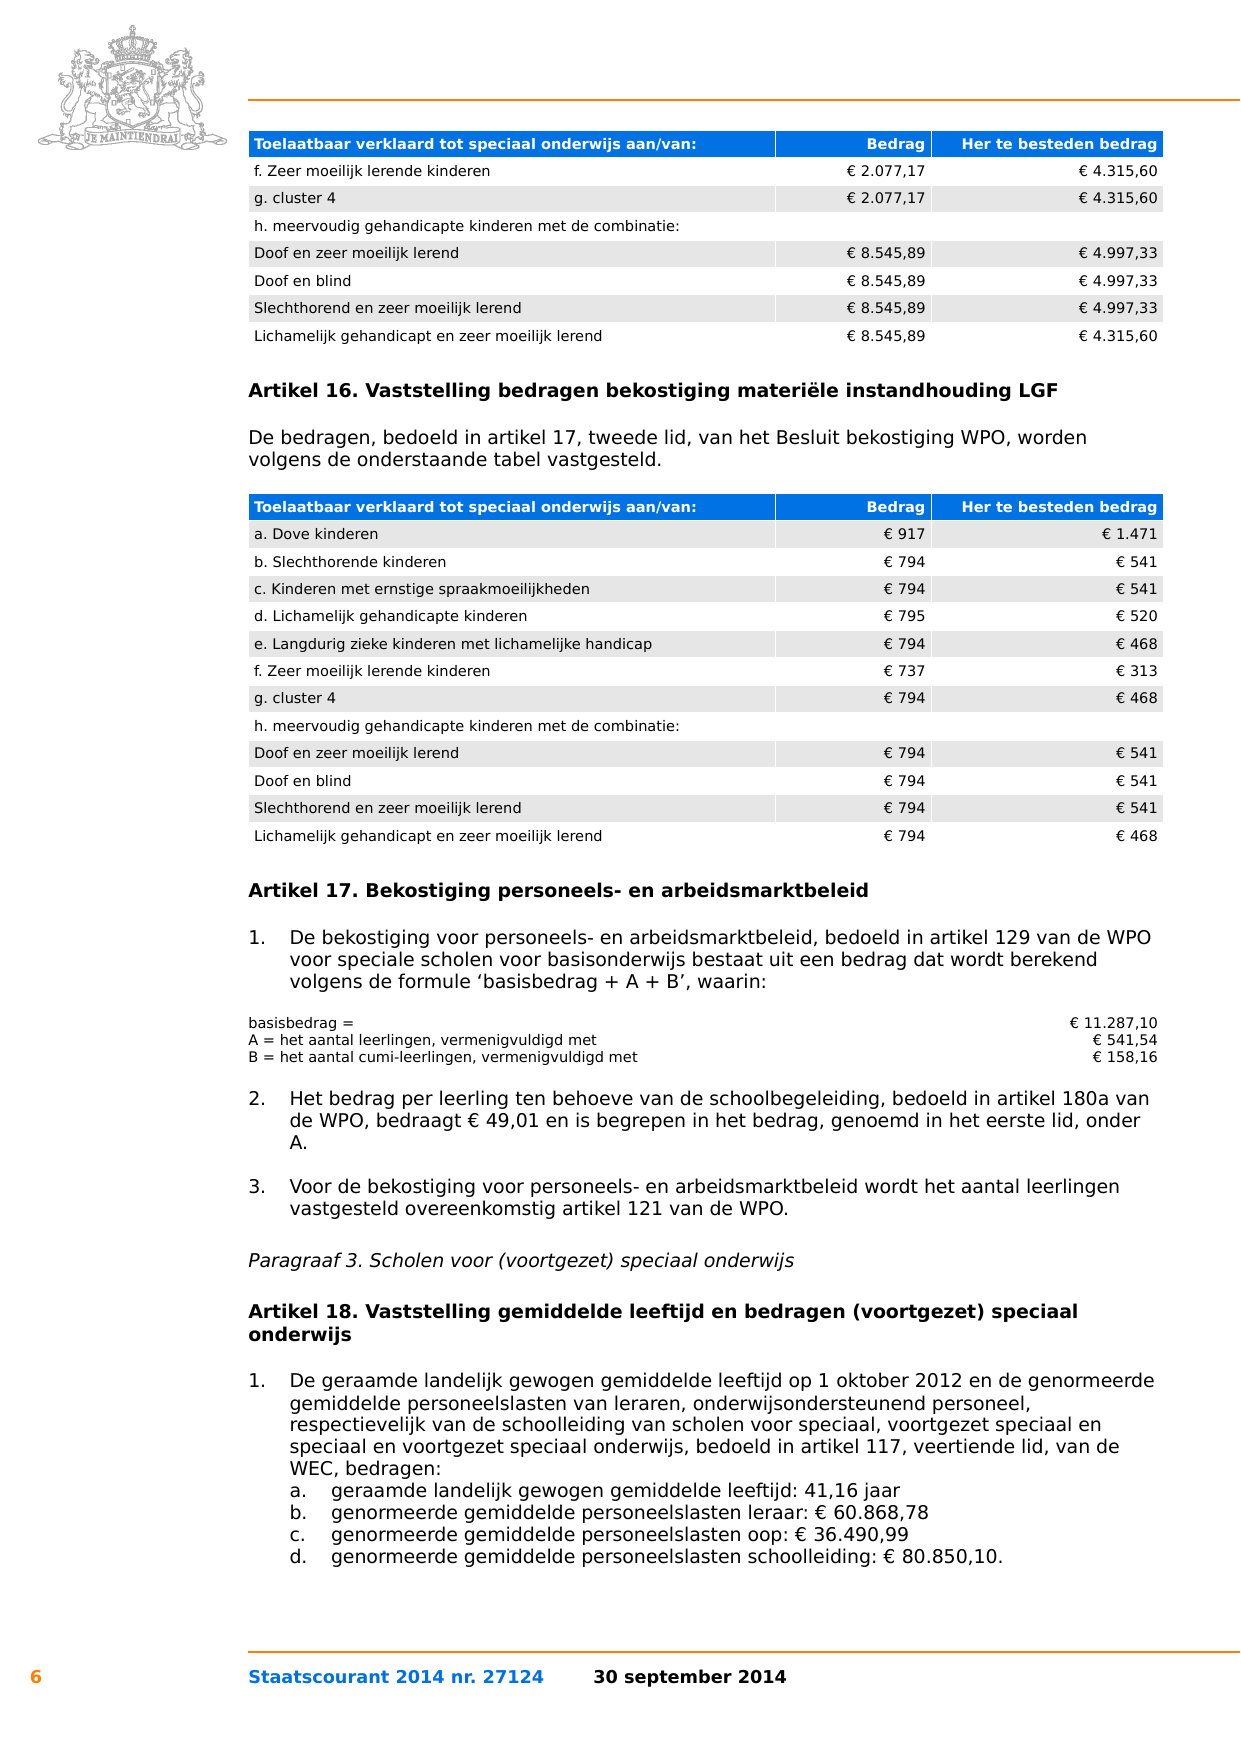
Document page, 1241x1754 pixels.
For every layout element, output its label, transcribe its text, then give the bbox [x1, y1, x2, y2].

table_cell € 313 [932, 658, 1163, 685]
subtitle Artikel 17. Bekostiging personeels- en arbeidsmarktbeleid [248, 880, 1163, 902]
table_cell € 541 [932, 741, 1163, 767]
table_cell Lichamelijk gehandicapt en zeer moeilijk lerend [249, 323, 775, 349]
subtitle Paragraaf 3. Scholen voor (voortgezet) speciaal onderwijs [248, 1249, 1163, 1271]
text b. genormeerde gemiddelde personeelslasten leraar: € 60.868,78 [289, 1502, 1163, 1524]
table_header Bedrag [776, 494, 931, 520]
table_cell Slechthorend en zeer moeilijk lerend [249, 295, 775, 322]
table_cell € 4.997,33 [932, 241, 1163, 267]
table_cell € 468 [932, 823, 1163, 849]
text c. genormeerde gemiddelde personeelslasten oop: € 36.490,99 [289, 1524, 1163, 1546]
subtitle Artikel 18. Vaststelling gemiddelde leeftijd en bedragen (voortgezet) speciaal onderwijs [248, 1301, 1163, 1345]
table_header Her te besteden bedrag [932, 131, 1163, 157]
table_cell h. meervoudig gehandicapte kinderen met de combinatie: [249, 213, 1163, 239]
table_cell € 541,54 [931, 1032, 1163, 1049]
table_cell Doof en zeer moeilijk lerend [249, 241, 775, 267]
table_cell € 541 [932, 768, 1163, 794]
table_cell € 4.315,60 [932, 323, 1163, 349]
table_cell € 795 [776, 604, 931, 630]
table_cell € 4.997,33 [932, 295, 1163, 322]
table_cell h. meervoudig gehandicapte kinderen met de combinatie: [249, 713, 1163, 739]
table_cell € 794 [776, 549, 931, 575]
table_cell Doof en blind [249, 768, 775, 794]
table_cell g. cluster 4 [249, 186, 775, 212]
table_cell Slechthorend en zeer moeilijk lerend [249, 795, 775, 822]
text 3. Voor de bekostiging voor personeels- en arbeidsmarktbeleid wordt het aantal leerlingen vastgesteld overeenkomstig artikel 121 van de WPO. [248, 1176, 1163, 1219]
text 2. Het bedrag per leerling ten behoeve van de schoolbegeleiding, bedoeld in artikel 180a van de WPO, bedraagt € 49,01 en is begrepen in het bedrag, genoemd in het eerste lid, onder A. [248, 1088, 1163, 1154]
table_cell € 541 [932, 549, 1163, 575]
table_cell € 541 [932, 576, 1163, 602]
table_header Her te besteden bedrag [932, 494, 1163, 520]
subtitle Artikel 16. Vaststelling bedragen bekostiging materiële instandhouding LGF [248, 380, 1163, 402]
table_cell € 8.545,89 [776, 323, 931, 349]
table_cell f. Zeer moeilijk lerende kinderen [249, 658, 775, 685]
table_cell € 794 [776, 823, 931, 849]
table_cell € 794 [776, 686, 931, 712]
table_cell € 794 [776, 741, 931, 767]
table_cell € 541 [932, 795, 1163, 822]
table_cell € 8.545,89 [776, 268, 931, 294]
table_cell € 158,16 [931, 1049, 1163, 1066]
table_cell b. Slechthorende kinderen [249, 549, 775, 575]
table_cell € 737 [776, 658, 931, 685]
table_cell € 2.077,17 [776, 186, 931, 212]
table_cell f. Zeer moeilijk lerende kinderen [249, 158, 775, 185]
table_cell a. Dove kinderen [249, 521, 775, 548]
table_cell € 520 [932, 604, 1163, 630]
table_cell € 468 [932, 686, 1163, 712]
text 1. De geraamde landelijk gewogen gemiddelde leeftijd op 1 oktober 2012 en de genormeerde gemiddelde personeelslasten van leraren, onderwijsondersteunend personeel, respectievelijk van de schoolleiding van scholen voor speciaal, voortgezet speciaal en speciaal en voortgezet speciaal onderwijs, bedoeld in artikel 117, veertiende lid, van de WEC, bedragen: [248, 1370, 1163, 1480]
table_header Toelaatbaar verklaard tot speciaal onderwijs aan/van: [249, 131, 775, 157]
text d. genormeerde gemiddelde personeelslasten schoolleiding: € 80.850,10. [289, 1546, 1163, 1568]
table_cell € 8.545,89 [776, 241, 931, 267]
table_cell € 917 [776, 521, 931, 548]
table_cell d. Lichamelijk gehandicapte kinderen [249, 604, 775, 630]
table_cell € 2.077,17 [776, 158, 931, 185]
table_cell € 1.471 [932, 521, 1163, 548]
table_cell € 4.315,60 [932, 158, 1163, 185]
picture [38, 25, 227, 150]
table_cell € 8.545,89 [776, 295, 931, 322]
table_cell € 794 [776, 768, 931, 794]
table_header Toelaatbaar verklaard tot speciaal onderwijs aan/van: [249, 494, 775, 520]
table_cell € 4.997,33 [932, 268, 1163, 294]
table_cell Lichamelijk gehandicapt en zeer moeilijk lerend [249, 823, 775, 849]
table_cell € 794 [776, 631, 931, 657]
table_cell e. Langdurig zieke kinderen met lichamelijke handicap [249, 631, 775, 657]
table_cell € 794 [776, 576, 931, 602]
table_header basisbedrag = [248, 1015, 931, 1032]
table_cell € 4.315,60 [932, 186, 1163, 212]
table_cell € 468 [932, 631, 1163, 657]
text a. geraamde landelijk gewogen gemiddelde leeftijd: 41,16 jaar [289, 1480, 1163, 1502]
text 1. De bekostiging voor personeels- en arbeidsmarktbeleid, bedoeld in artikel 129 van de WPO voor speciale scholen voor basisonderwijs bestaat uit een bedrag dat wordt berekend volgens de formule ‘basisbedrag + A + B’, waarin: [248, 927, 1163, 993]
table_cell c. Kinderen met ernstige spraakmoeilijkheden [249, 576, 775, 602]
text De bedragen, bedoeld in artikel 17, tweede lid, van het Besluit bekostiging WPO, worden volgens de onderstaande tabel vastgesteld. [248, 427, 1163, 471]
table_header € 11.287,10 [931, 1015, 1163, 1032]
table_cell Doof en blind [249, 268, 775, 294]
table_cell g. cluster 4 [249, 686, 775, 712]
table_cell B = het aantal cumi-leerlingen, vermenigvuldigd met [248, 1049, 931, 1066]
table_cell A = het aantal leerlingen, vermenigvuldigd met [248, 1032, 931, 1049]
table_cell Doof en zeer moeilijk lerend [249, 741, 775, 767]
table_cell € 794 [776, 795, 931, 822]
table_header Bedrag [776, 131, 931, 157]
